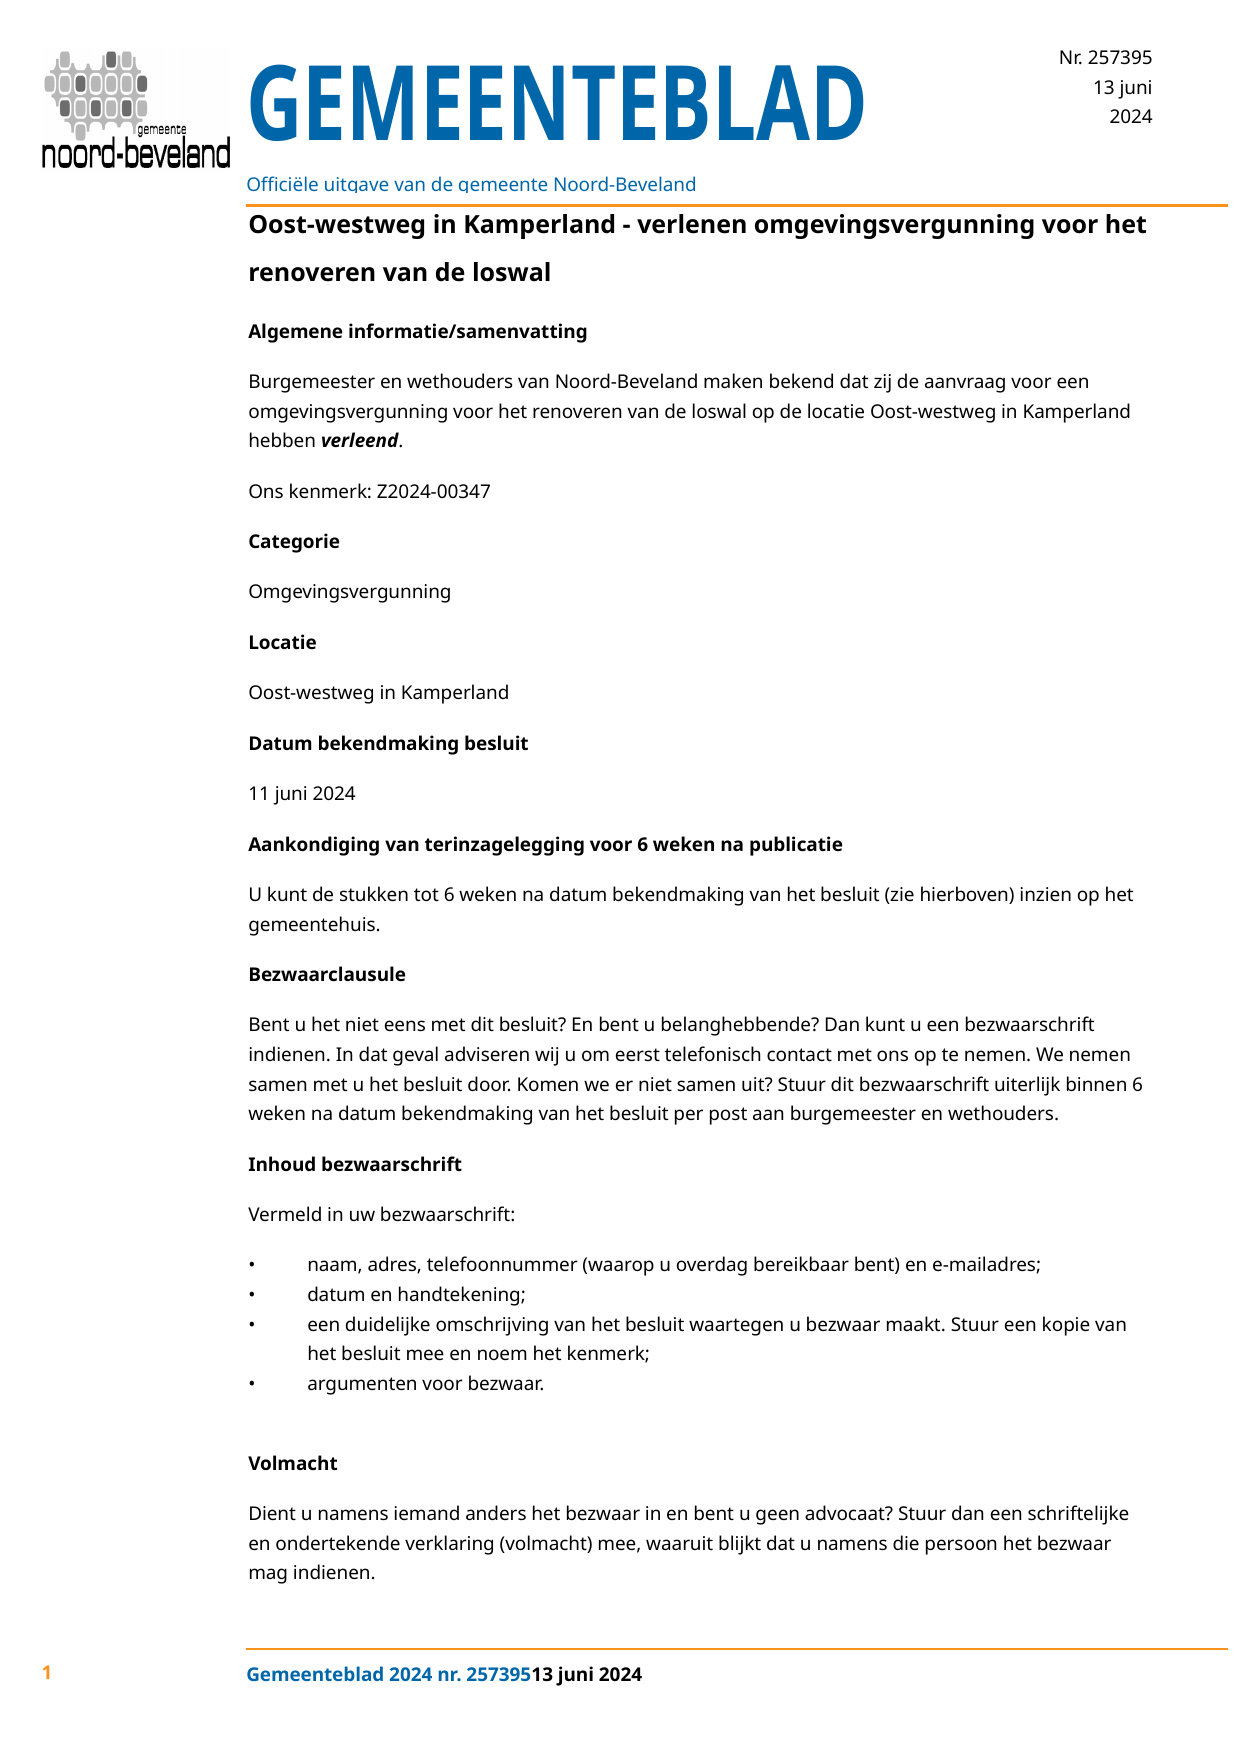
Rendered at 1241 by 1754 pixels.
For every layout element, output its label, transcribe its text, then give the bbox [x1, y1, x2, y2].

text Dient u namens iemand anders het bezwaar in en bent u geen advocaat? Stuur dan een schriftelijke en ondertekende verklaring (volmacht) mee, waaruit blijkt dat u namens die persoon het bezwaar mag indienen. [248, 1500, 1152, 1585]
text Aankondiging van terinzagelegging voor 6 weken na publicatie [248, 831, 1152, 857]
text Bezwaarclausule [248, 961, 1152, 987]
text Omgevingsvergunning [248, 579, 1152, 604]
text Locatie [248, 629, 1152, 655]
text Volmacht [248, 1450, 1152, 1476]
text 11 juni 2024 [248, 780, 1152, 806]
list een duidelijke omschrijving van het besluit waartegen u bezwaar maakt. Stuur een kopie van het besluit mee en noem het kenmerk; [248, 1311, 1152, 1366]
text Burgemeester en wethouders van Noord-Beveland maken bekend dat zij de aanvraag voor een omgevingsvergunning voor het renoveren van de loswal op de locatie Oost-westweg in Kamperland hebben verleend. [248, 368, 1152, 453]
text Datum bekendmaking besluit [248, 730, 1152, 756]
picture [41, 47, 231, 172]
text Oost-westweg in Kamperland - verlenen omgevingsvergunning voor het renoveren van de loswal [248, 207, 1152, 288]
text Ons kenmerk: Z2024-00347 [248, 478, 1152, 504]
list argumenten voor bezwaar. [248, 1370, 1152, 1396]
text Inhoud bezwaarschrift [248, 1151, 1152, 1177]
text Oost-westweg in Kamperland [248, 679, 1152, 705]
text U kunt de stukken tot 6 weken na datum bekendmaking van het besluit (zie hierboven) inzien op het gemeentehuis. [248, 881, 1152, 937]
text Vermeld in uw bezwaarschrift: [248, 1201, 1152, 1227]
text Categorie [248, 528, 1152, 554]
list datum en handtekening; [248, 1281, 1152, 1307]
text Algemene informatie/samenvatting [248, 318, 1152, 344]
list naam, adres, telefoonnummer (waarop u overdag bereikbaar bent) en e-mailadres; [248, 1252, 1152, 1277]
text Bent u het niet eens met dit besluit? En bent u belanghebbende? Dan kunt u een bezwaarschrift indienen. In dat geval adviseren wij u om eerst telefonisch contact met ons op te nemen. We nemen samen met u het besluit door. Komen we er niet samen uit? Stuur dit bezwaarschrift uiterlijk binnen 6 weken na datum bekendmaking van het besluit per post aan burgemeester en wethouders. [248, 1012, 1152, 1126]
